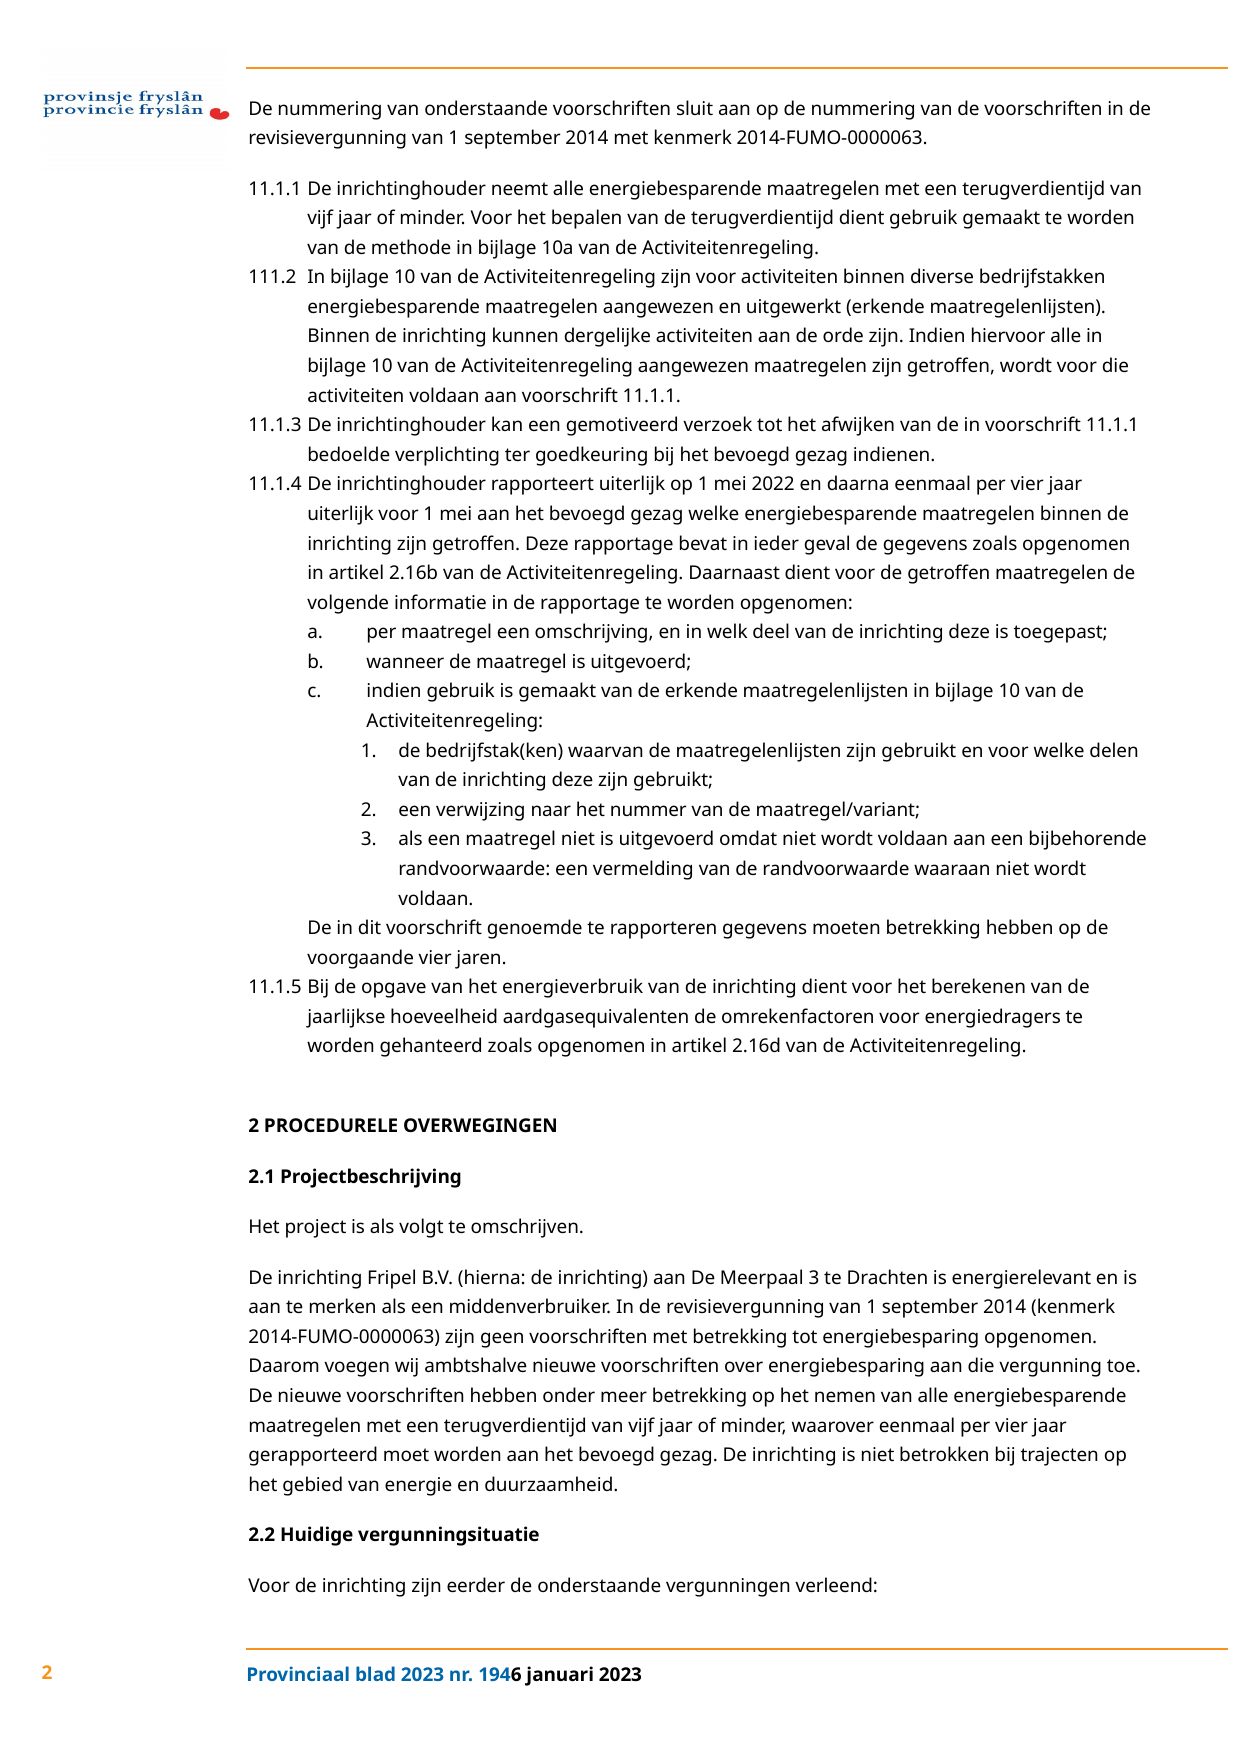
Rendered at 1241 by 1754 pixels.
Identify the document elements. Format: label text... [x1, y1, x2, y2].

list De inrichtinghouder rapporteert uiterlijk op 1 mei 2022 en daarna eenmaal per vier jaar uiterlijk voor 1 mei aan het bevoegd gezag welke energiebesparende maatregelen binnen de inrichting zijn getroffen. Deze rapportage bevat in ieder geval de gegevens zoals opgenomen in artikel 2.16b van de Activiteitenregeling. Daarnaast dient voor de getroffen maatregelen de volgende informatie in de rapportage te worden opgenomen: [248, 471, 1152, 615]
list per maatregel een omschrijving, en in welk deel van de inrichting deze is toegepast; [307, 618, 1152, 644]
list indien gebruik is gemaakt van de erkende maatregelenlijsten in bijlage 10 van de Activiteitenregeling: [307, 678, 1152, 733]
list Bij de opgave van het energieverbruik van de inrichting dient voor het berekenen van de jaarlijkse hoeveelheid aardgasequivalenten de omrekenfactoren voor energiedragers te worden gehanteerd zoals opgenomen in artikel 2.16d van de Activiteitenregeling. [248, 973, 1152, 1058]
text 2.2 Huidige vergunningsituatie [248, 1521, 1152, 1547]
picture [41, 47, 231, 172]
list de bedrijfstak(ken) waarvan de maatregelenlijsten zijn gebruikt en voor welke delen van de inrichting deze zijn gebruikt; [361, 737, 1152, 792]
list In bijlage 10 van de Activiteitenregeling zijn voor activiteiten binnen diverse bedrijfstakken energiebesparende maatregelen aangewezen en uitgewerkt (erkende maatregelenlijsten). [248, 263, 1152, 319]
text De nummering van onderstaande voorschriften sluit aan op de nummering van de voorschriften in de revisievergunning van 1 september 2014 met kenmerk 2014-FUMO-0000063. [248, 95, 1152, 150]
text De inrichting Fripel B.V. (hierna: de inrichting) aan De Meerpaal 3 te Drachten is energierelevant en is aan te merken als een middenverbruiker. In de revisievergunning van 1 september 2014 (kenmerk 2014-FUMO-0000063) zijn geen voorschriften met betrekking tot energiebesparing opgenomen. Daarom voegen wij ambtshalve nieuwe voorschriften over energiebesparing aan die vergunning toe. De nieuwe voorschriften hebben onder meer betrekking op het nemen van alle energiebesparende maatregelen met een terugverdientijd van vijf jaar of minder, waarover eenmaal per vier jaar gerapporteerd moet worden aan het bevoegd gezag. De inrichting is niet betrokken bij trajecten op het gebied van energie en duurzaamheid. [248, 1264, 1152, 1497]
list De in dit voorschrift genoemde te rapporteren gegevens moeten betrekking hebben op de voorgaande vier jaren. [248, 914, 1152, 970]
list als een maatregel niet is uitgevoerd omdat niet wordt voldaan aan een bijbehorende randvoorwaarde: een vermelding van de randvoorwaarde waaraan niet wordt voldaan. [361, 826, 1152, 911]
list De inrichtinghouder neemt alle energiebesparende maatregelen met een terugverdientijd van vijf jaar of minder. Voor het bepalen van de terugverdientijd dient gebruik gemaakt te worden van de methode in bijlage 10a van de Activiteitenregeling. [248, 175, 1152, 260]
text 2.1 Projectbeschrijving [248, 1163, 1152, 1189]
list een verwijzing naar het nummer van de maatregel/variant; [361, 796, 1152, 822]
text Het project is als volgt te omschrijven. [248, 1213, 1152, 1239]
list wanneer de maatregel is uitgevoerd; [307, 648, 1152, 674]
text 2 PROCEDURELE OVERWEGINGEN [248, 1113, 1152, 1138]
list Binnen de inrichting kunnen dergelijke activiteiten aan de orde zijn. Indien hiervoor alle in bijlage 10 van de Activiteitenregeling aangewezen maatregelen zijn getroffen, wordt voor die activiteiten voldaan aan voorschrift 11.1.1. [248, 323, 1152, 408]
list De inrichtinghouder kan een gemotiveerd verzoek tot het afwijken van de in voorschrift 11.1.1 bedoelde verplichting ter goedkeuring bij het bevoegd gezag indienen. [248, 411, 1152, 467]
text Voor de inrichting zijn eerder de onderstaande vergunningen verleend: [248, 1572, 1152, 1598]
